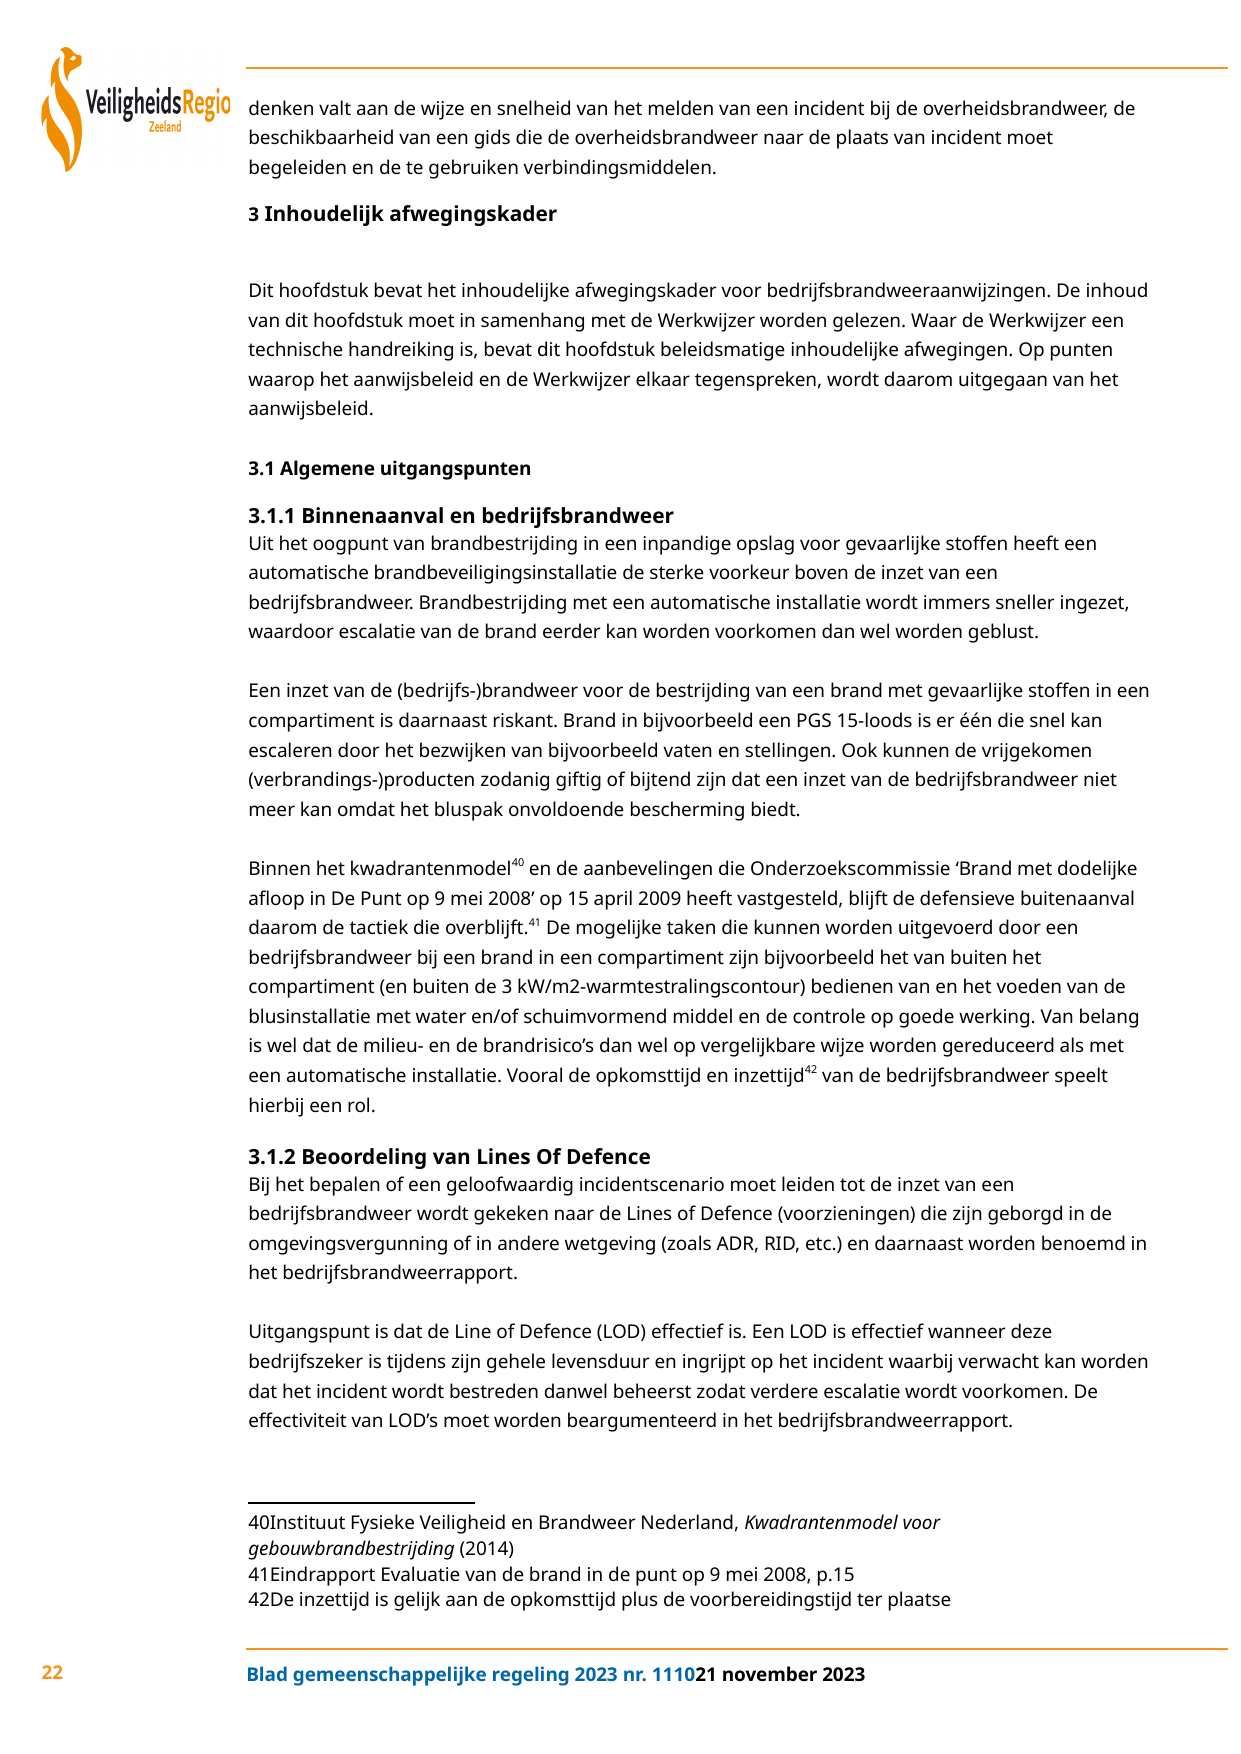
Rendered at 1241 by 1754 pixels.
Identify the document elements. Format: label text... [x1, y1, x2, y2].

text 3 Inhoudelijk afwegingskader [248, 199, 1152, 228]
text Instituut Fysieke Veiligheid en Brandweer Nederland, Kwadrantenmodel voor gebouwbrandbestrijding (2014) [248, 1509, 1152, 1561]
picture [41, 47, 231, 172]
text Dit hoofdstuk bevat het inhoudelijke afwegingskader voor bedrijfsbrandweeraanwijzingen. De inhoud van dit hoofdstuk moet in samenhang met de Werkwijzer worden gelezen. Waar de Werkwijzer een technische handreiking is, bevat dit hoofdstuk beleidsmatige inhoudelijke afwegingen. Op punten waarop het aanwijsbeleid en de Werkwijzer elkaar tegenspreken, wordt daarom uitgegaan van het aanwijsbeleid. [248, 277, 1152, 421]
text Een inzet van de (bedrijfs-)brandweer voor de bestrijding van een brand met gevaarlijke stoffen in een compartiment is daarnaast riskant. Brand in bijvoorbeeld een PGS 15-loods is er één die snel kan escaleren door het bezwijken van bijvoorbeeld vaten en stellingen. Ook kunnen de vrijgekomen (verbrandings-)producten zodanig giftig of bijtend zijn dat een inzet van de bedrijfsbrandweer niet meer kan omdat het bluspak onvoldoende bescherming biedt. [248, 678, 1152, 822]
text Uit het oogpunt van brandbestrijding in een inpandige opslag voor gevaarlijke stoffen heeft een automatische brandbeveiligingsinstallatie de sterke voorkeur boven de inzet van een bedrijfsbrandweer. Brandbestrijding met een automatische installatie wordt immers sneller ingezet, waardoor escalatie van de brand eerder kan worden voorkomen dan wel worden geblust. [248, 530, 1152, 644]
text 3.1.1 Binnenaanval en bedrijfsbrandweer [248, 501, 1152, 530]
text denken valt aan de wijze en snelheid van het melden van een incident bij de overheidsbrandweer, de beschikbaarheid van een gids die de overheidsbrandweer naar de plaats van incident moet begeleiden en de te gebruiken verbindingsmiddelen. [248, 95, 1152, 180]
text Bij het bepalen of een geloofwaardig incidentscenario moet leiden tot de inzet van een bedrijfsbrandweer wordt gekeken naar de Lines of Defence (voorzieningen) die zijn geborgd in de omgevingsvergunning of in andere wetgeving (zoals ADR, RID, etc.) en daarnaast worden benoemd in het bedrijfsbrandweerrapport. [248, 1171, 1152, 1285]
text 3.1.2 Beoordeling van Lines Of Defence [248, 1142, 1152, 1171]
text 3.1 Algemene uitgangspunten [248, 455, 1152, 481]
text De inzettijd is gelijk aan de opkomsttijd plus de voorbereidingstijd ter plaatse [248, 1586, 1152, 1612]
text Binnen het kwadrantenmodel en de aanbevelingen die Onderzoekscommissie ‘Brand met dodelijke afloop in De Punt op 9 mei 2008’ op 15 april 2009 heeft vastgesteld, blijft de defensieve buitenaanval daarom de tactiek die overblijft. De mogelijke taken die kunnen worden uitgevoerd door een bedrijfsbrandweer bij een brand in een compartiment zijn bijvoorbeeld het van buiten het compartiment (en buiten de 3 kW/m2-warmtestralingscontour) bedienen van en het voeden van de blusinstallatie met water en/of schuimvormend middel en de controle op goede werking. Van belang is wel dat de milieu- en de brandrisico’s dan wel op vergelijkbare wijze worden gereduceerd als met een automatische installatie. Vooral de opkomsttijd en inzettijd van de bedrijfsbrandweer speelt hierbij een rol. [248, 855, 1152, 1118]
text Uitgangspunt is dat de Line of Defence (LOD) effectief is. Een LOD is effectief wanneer deze bedrijfszeker is tijdens zijn gehele levensduur en ingrijpt op het incident waarbij verwacht kan worden dat het incident wordt bestreden danwel beheerst zodat verdere escalatie wordt voorkomen. De effectiviteit van LOD’s moet worden beargumenteerd in het bedrijfsbrandweerrapport. [248, 1319, 1152, 1433]
text Eindrapport Evaluatie van de brand in de punt op 9 mei 2008, p.15 [248, 1561, 1152, 1586]
